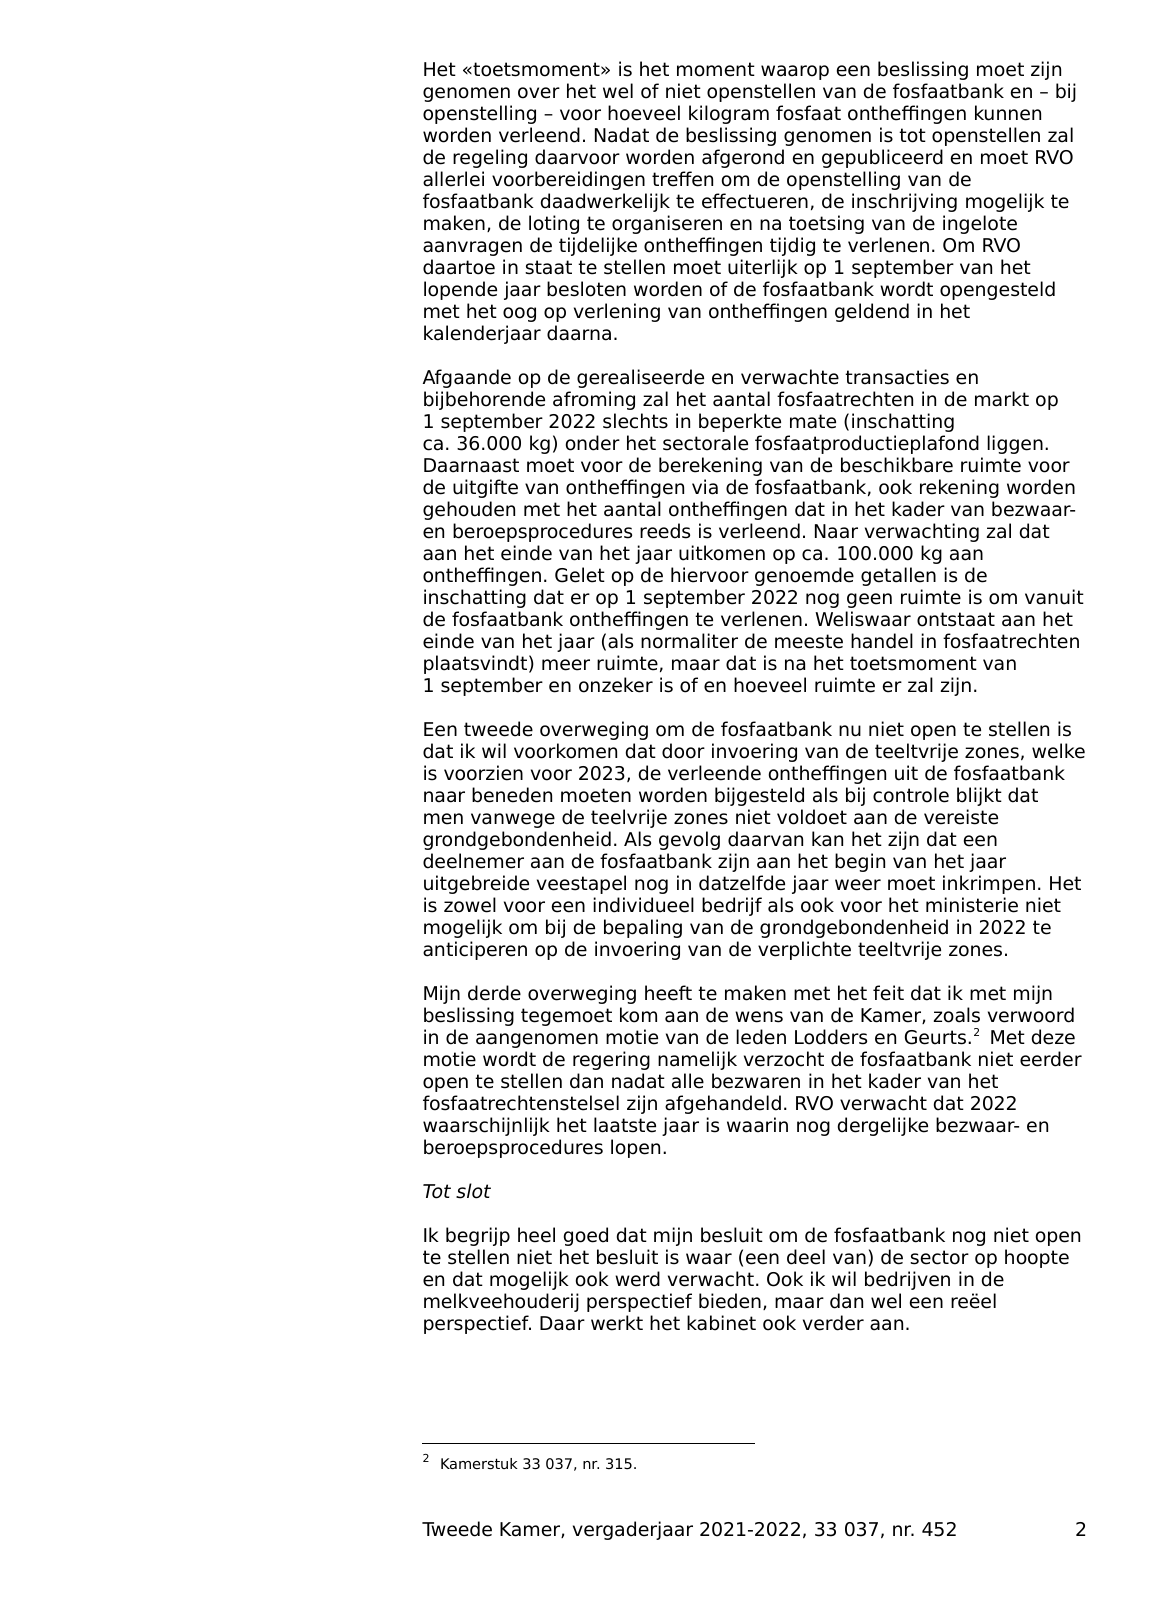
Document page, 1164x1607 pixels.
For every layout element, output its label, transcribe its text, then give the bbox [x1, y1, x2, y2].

text Kamerstuk 33 037, nr. 315. [422, 1452, 1087, 1474]
text Mijn derde overweging heeft te maken met het feit dat ik met mijn beslissing tegemoet kom aan de wens van de Kamer, zoals verwoord in de aangenomen motie van de leden Lodders en Geurts. Met deze motie wordt de regering namelijk verzocht de fosfaatbank niet eerder open te stellen dan nadat alle bezwaren in het kader van het fosfaatrechtenstelsel zijn afgehandeld. RVO verwacht dat 2022 waarschijnlijk het laatste jaar is waarin nog dergelijke bezwaar- en beroepsprocedures lopen. [422, 983, 1087, 1159]
text Afgaande op de gerealiseerde en verwachte transacties en bijbehorende afroming zal het aantal fosfaatrechten in de markt op 1 september 2022 slechts in beperkte mate (inschatting ca. 36.000 kg) onder het sectorale fosfaatproductieplafond liggen. Daarnaast moet voor de berekening van de beschikbare ruimte voor de uitgifte van ontheffingen via de fosfaatbank, ook rekening worden gehouden met het aantal ontheffingen dat in het kader van bezwaar- en beroepsprocedures reeds is verleend. Naar verwachting zal dat aan het einde van het jaar uitkomen op ca. 100.000 kg aan ontheffingen. Gelet op de hiervoor genoemde getallen is de inschatting dat er op 1 september 2022 nog geen ruimte is om vanuit de fosfaatbank ontheffingen te verlenen. Weliswaar ontstaat aan het einde van het jaar (als normaliter de meeste handel in fosfaatrechten plaatsvindt) meer ruimte, maar dat is na het toetsmoment van 1 september en onzeker is of en hoeveel ruimte er zal zijn. [422, 367, 1087, 697]
text Het «toetsmoment» is het moment waarop een beslissing moet zijn genomen over het wel of niet openstellen van de fosfaatbank en – bij openstelling – voor hoeveel kilogram fosfaat ontheffingen kunnen worden verleend. Nadat de beslissing genomen is tot openstellen zal de regeling daarvoor worden afgerond en gepubliceerd en moet RVO allerlei voorbereidingen treffen om de openstelling van de fosfaatbank daadwerkelijk te effectueren, de inschrijving mogelijk te maken, de loting te organiseren en na toetsing van de ingelote aanvragen de tijdelijke ontheffingen tijdig te verlenen. Om RVO daartoe in staat te stellen moet uiterlijk op 1 september van het lopende jaar besloten worden of de fosfaatbank wordt opengesteld met het oog op verlening van ontheffingen geldend in het kalenderjaar daarna. [422, 59, 1087, 345]
text Een tweede overweging om de fosfaatbank nu niet open te stellen is dat ik wil voorkomen dat door invoering van de teeltvrije zones, welke is voorzien voor 2023, de verleende ontheffingen uit de fosfaatbank naar beneden moeten worden bijgesteld als bij controle blijkt dat men vanwege de teelvrije zones niet voldoet aan de vereiste grondgebondenheid. Als gevolg daarvan kan het zijn dat een deelnemer aan de fosfaatbank zijn aan het begin van het jaar uitgebreide veestapel nog in datzelfde jaar weer moet inkrimpen. Het is zowel voor een individueel bedrijf als ook voor het ministerie niet mogelijk om bij de bepaling van de grondgebondenheid in 2022 te anticiperen op de invoering van de verplichte teeltvrije zones. [422, 719, 1087, 961]
subtitle Tot slot [422, 1181, 1087, 1203]
text Ik begrijp heel goed dat mijn besluit om de fosfaatbank nog niet open te stellen niet het besluit is waar (een deel van) de sector op hoopte en dat mogelijk ook werd verwacht. Ook ik wil bedrijven in de melkveehouderij perspectief bieden, maar dan wel een reëel perspectief. Daar werkt het kabinet ook verder aan. [422, 1225, 1087, 1335]
